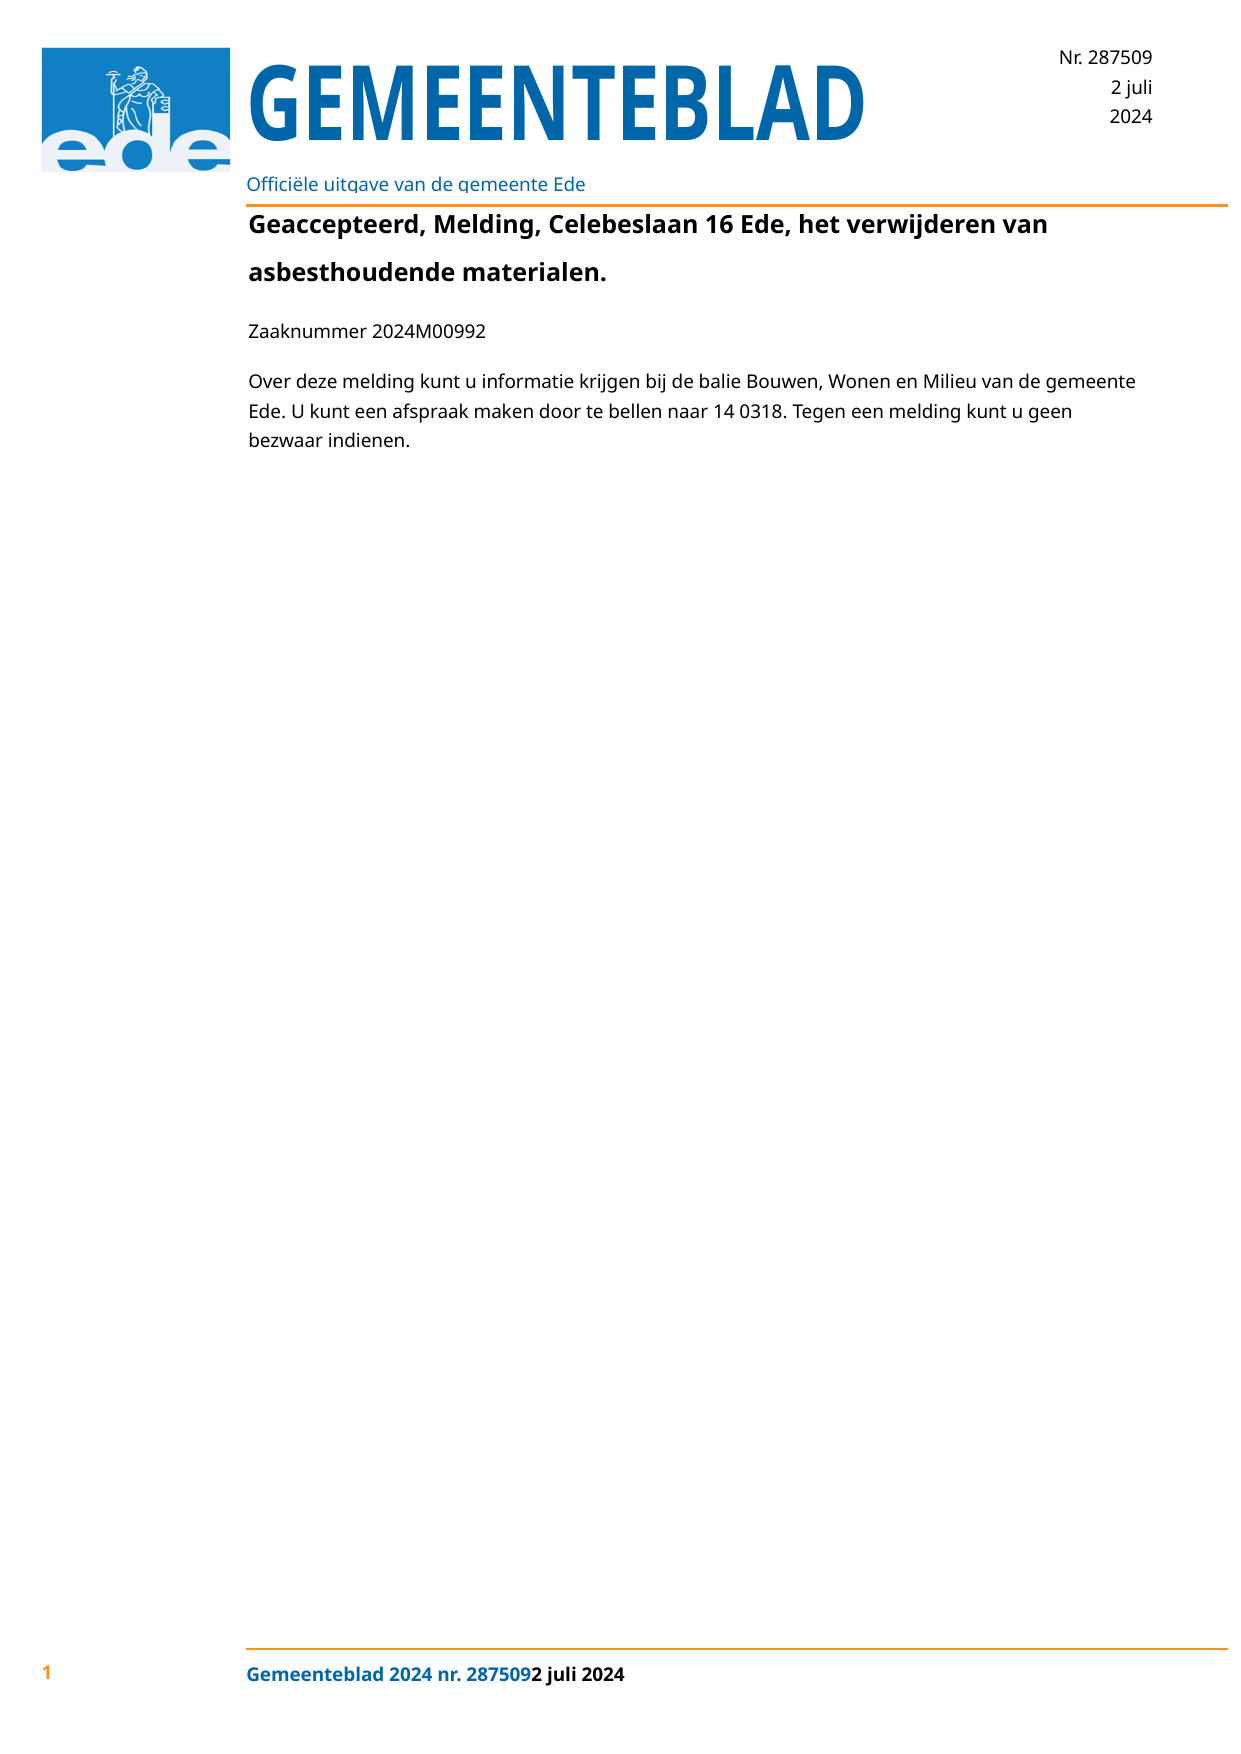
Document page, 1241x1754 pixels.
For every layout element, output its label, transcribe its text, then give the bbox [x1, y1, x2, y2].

text Over deze melding kunt u informatie krijgen bij de balie Bouwen, Wonen en Milieu van de gemeente Ede. U kunt een afspraak maken door te bellen naar 14 0318. Tegen een melding kunt u geen bezwaar indienen. [248, 368, 1152, 453]
text Geaccepteerd, Melding, Celebeslaan 16 Ede, het verwijderen van asbesthoudende materialen. [248, 207, 1152, 288]
picture [41, 47, 231, 172]
text Zaaknummer 2024M00992 [248, 318, 1152, 344]
